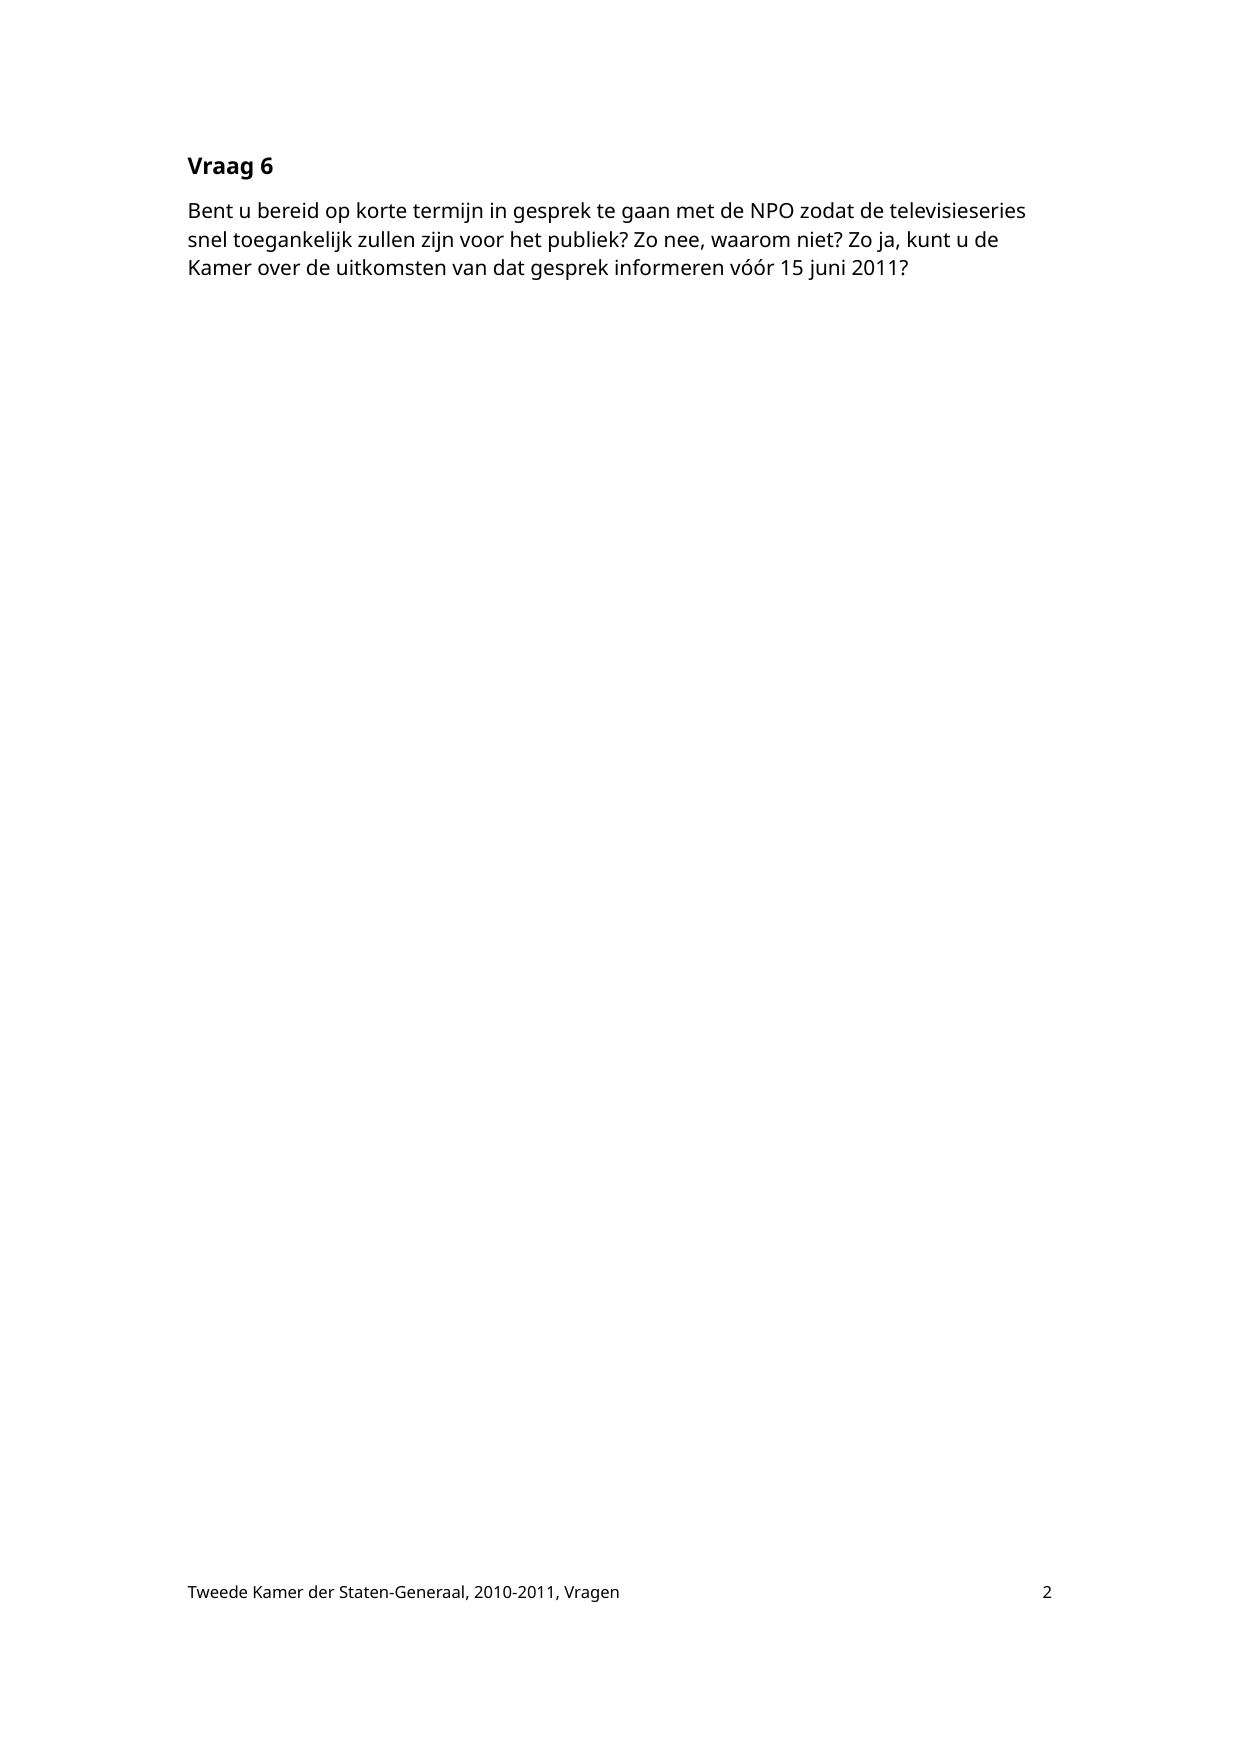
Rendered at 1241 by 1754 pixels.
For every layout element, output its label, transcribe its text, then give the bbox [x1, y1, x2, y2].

subtitle Vraag 6 [187, 150, 1053, 181]
text Bent u bereid op korte termijn in gesprek te gaan met de NPO zodat de televisieseries snel toegankelijk zullen zijn voor het publiek? Zo nee, waarom niet? Zo ja, kunt u de Kamer over de uitkomsten van dat gesprek informeren vóór 15 juni 2011? [187, 196, 1053, 282]
